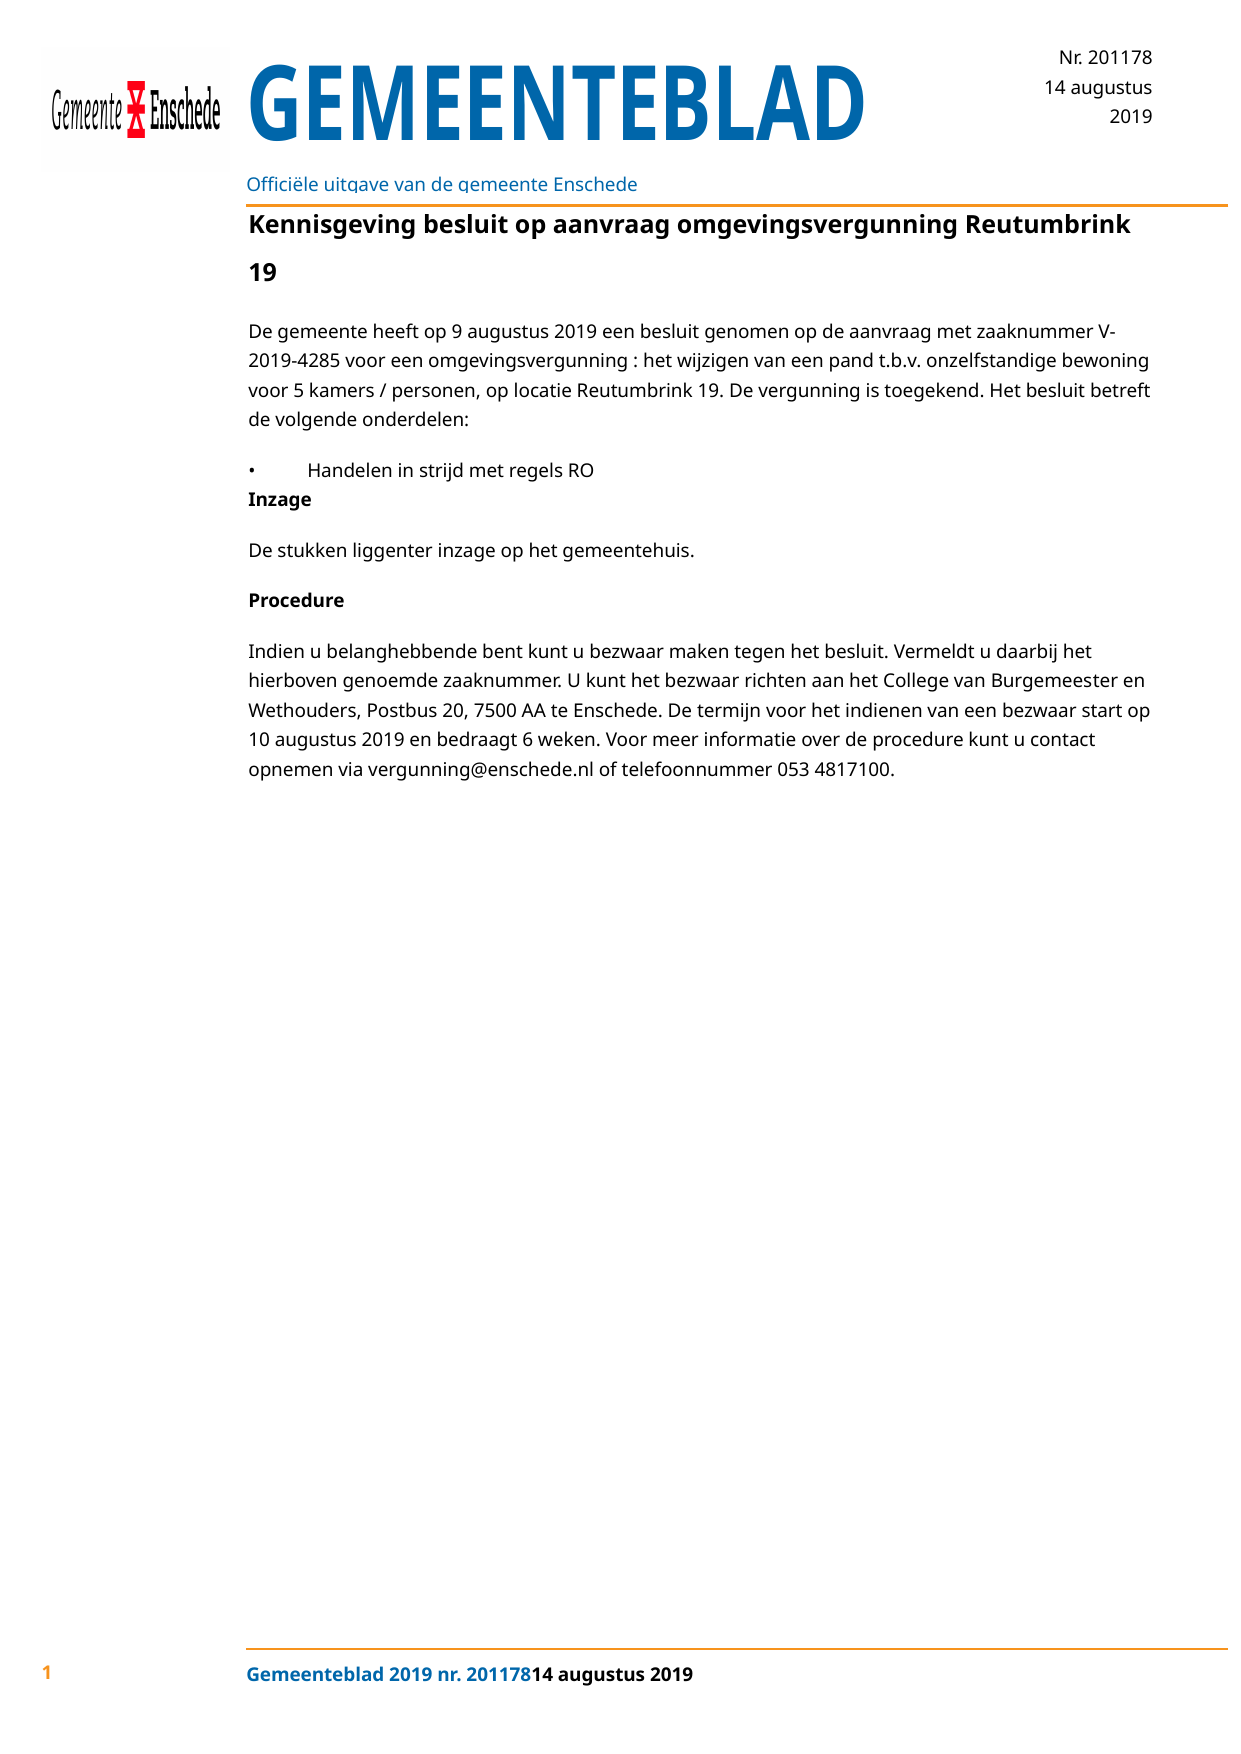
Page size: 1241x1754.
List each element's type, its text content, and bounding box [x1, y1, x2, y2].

text Kennisgeving besluit op aanvraag omgevingsvergunning Reutumbrink 19 [248, 207, 1152, 288]
text De gemeente heeft op 9 augustus 2019 een besluit genomen op de aanvraag met zaaknummer V-2019-4285 voor een omgevingsvergunning : het wijzigen van een pand t.b.v. onzelfstandige bewoning voor 5 kamers / personen, op locatie Reutumbrink 19. De vergunning is toegekend. Het besluit betreft de volgende onderdelen: [248, 318, 1152, 432]
picture [41, 47, 231, 172]
text Inzage [248, 487, 1152, 512]
text De stukken liggenter inzage op het gemeentehuis. [248, 537, 1152, 563]
text Procedure [248, 587, 1152, 613]
text Indien u belanghebbende bent kunt u bezwaar maken tegen het besluit. Vermeldt u daarbij het hierboven genoemde zaaknummer. U kunt het bezwaar richten aan het College van Burgemees­ter en Wethouders, Postbus 20, 7500 AA te Enschede. De termijn voor het indienen van een bezwaar start op 10 augustus 2019 en bedraagt 6 weken. Voor meer informatie over de procedure kunt u contact opnemen via vergunning@enschede.nl of telefoonnummer 053 4817100. [248, 638, 1152, 782]
list Handelen in strijd met regels RO [248, 457, 1152, 483]
